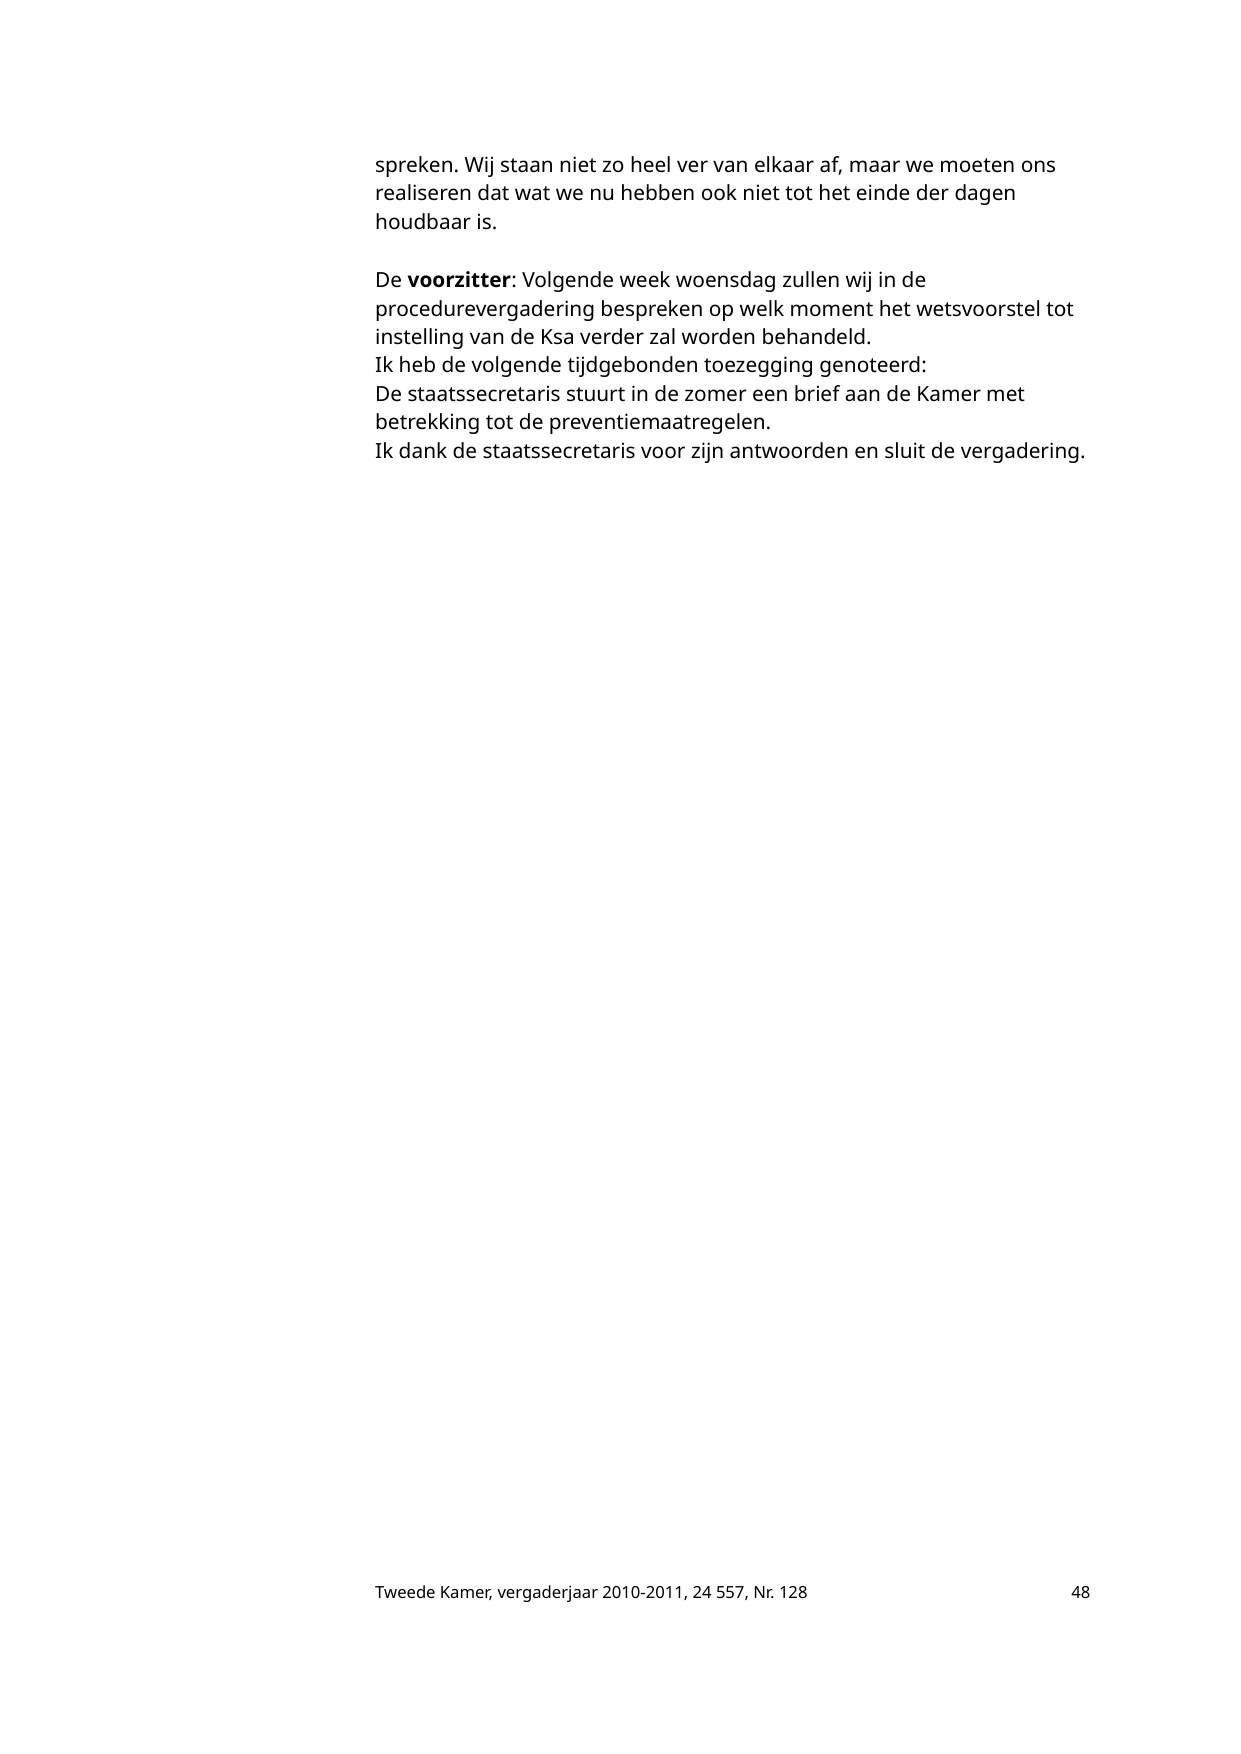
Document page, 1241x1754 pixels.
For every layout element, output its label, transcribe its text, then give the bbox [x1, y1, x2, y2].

text Ik dank de staatssecretaris voor zijn antwoorden en sluit de vergadering. [375, 436, 1090, 464]
text spreken. Wij staan niet zo heel ver van elkaar af, maar we moeten ons realiseren dat wat we nu hebben ook niet tot het einde der dagen houdbaar is. [375, 150, 1090, 235]
text De staatssecretaris stuurt in de zomer een brief aan de Kamer met betrekking tot de preventiemaatregelen. [375, 379, 1090, 436]
text Ik heb de volgende tijdgebonden toezegging genoteerd: [375, 351, 1090, 379]
text De voorzitter: Volgende week woensdag zullen wij in de procedurevergadering bespreken op welk moment het wetsvoorstel tot instelling van de Ksa verder zal worden behandeld. [375, 265, 1090, 351]
